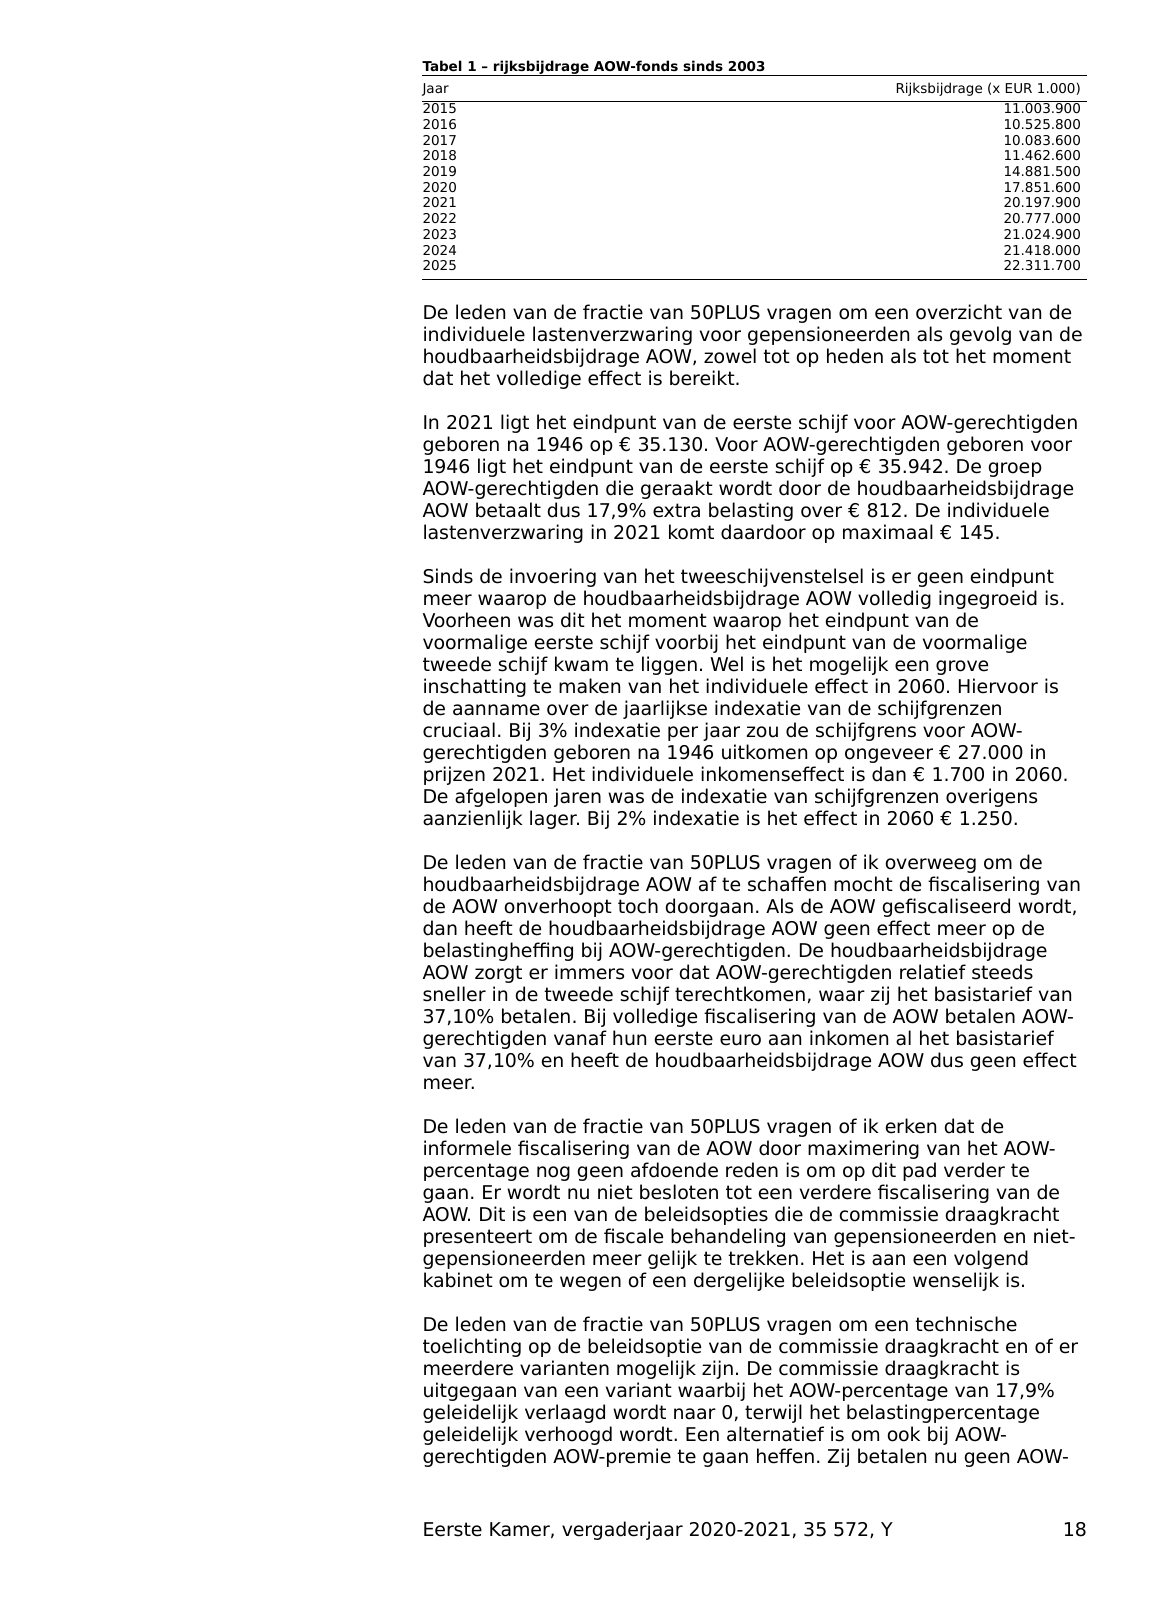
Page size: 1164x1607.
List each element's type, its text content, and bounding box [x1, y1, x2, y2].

table_header Tabel 1 – rijksbijdrage AOW-fonds sinds 2003 [422, 59, 1087, 75]
table_cell 17.851.600 [555, 180, 1087, 195]
table_cell 2025 [422, 258, 555, 279]
table_cell Rijksbijdrage (x EUR 1.000) [555, 76, 1087, 101]
table_cell 10.525.800 [555, 117, 1087, 132]
table_cell 2023 [422, 227, 555, 242]
table_cell 14.881.500 [555, 164, 1087, 179]
table_cell 2020 [422, 180, 555, 195]
table_cell 21.418.000 [555, 243, 1087, 258]
table_cell 2019 [422, 164, 555, 179]
table_cell 2017 [422, 133, 555, 148]
table_cell 2016 [422, 117, 555, 132]
text De leden van de fractie van 50PLUS vragen om een overzicht van de individuele lastenverzwaring voor gepensioneerden als gevolg van de houdbaarheidsbijdrage AOW, zowel tot op heden als tot het moment dat het volledige effect is bereikt. [422, 302, 1087, 390]
table_cell 2022 [422, 211, 555, 227]
table_cell 11.003.900 [555, 102, 1087, 117]
text De leden van de fractie van 50PLUS vragen om een technische toelichting op de beleidsoptie van de commissie draagkracht en of er meerdere varianten mogelijk zijn. De commissie draagkracht is uitgegaan van een variant waarbij het AOW-percentage van 17,9% geleidelijk verlaagd wordt naar 0, terwijl het belastingpercentage geleidelijk verhoogd wordt. Een alternatief is om ook bij AOW-gerechtigden AOW-premie te gaan heffen. Zij betalen nu geen AOW- [422, 1314, 1087, 1468]
table_cell 2018 [422, 148, 555, 164]
text De leden van de fractie van 50PLUS vragen of ik overweeg om de houdbaarheidsbijdrage AOW af te schaffen mocht de fiscalisering van de AOW onverhoopt toch doorgaan. Als de AOW gefiscaliseerd wordt, dan heeft de houdbaarheidsbijdrage AOW geen effect meer op de belastingheffing bij AOW-gerechtigden. De houdbaarheidsbijdrage AOW zorgt er immers voor dat AOW-gerechtigden relatief steeds sneller in de tweede schijf terechtkomen, waar zij het basistarief van 37,10% betalen. Bij volledige fiscalisering van de AOW betalen AOW-gerechtigden vanaf hun eerste euro aan inkomen al het basistarief van 37,10% en heeft de houdbaarheidsbijdrage AOW dus geen effect meer. [422, 852, 1087, 1094]
table_cell 11.462.600 [555, 148, 1087, 164]
table_cell 20.777.000 [555, 211, 1087, 227]
table_cell 21.024.900 [555, 227, 1087, 242]
table_cell 22.311.700 [555, 258, 1087, 279]
text In 2021 ligt het eindpunt van de eerste schijf voor AOW-gerechtigden geboren na 1946 op € 35.130. Voor AOW-gerechtigden geboren voor 1946 ligt het eindpunt van de eerste schijf op € 35.942. De groep AOW-gerechtigden die geraakt wordt door de houdbaarheidsbijdrage AOW betaalt dus 17,9% extra belasting over € 812. De individuele lastenverzwaring in 2021 komt daardoor op maximaal € 145. [422, 412, 1087, 544]
table_cell 2015 [422, 102, 555, 117]
table_cell Jaar [422, 76, 555, 101]
text Sinds de invoering van het tweeschijvenstelsel is er geen eindpunt meer waarop de houdbaarheidsbijdrage AOW volledig ingegroeid is. Voorheen was dit het moment waarop het eindpunt van de voormalige eerste schijf voorbij het eindpunt van de voormalige tweede schijf kwam te liggen. Wel is het mogelijk een grove inschatting te maken van het individuele effect in 2060. Hiervoor is de aanname over de jaarlijkse indexatie van de schijfgrenzen cruciaal. Bij 3% indexatie per jaar zou de schijfgrens voor AOW-gerechtigden geboren na 1946 uitkomen op ongeveer € 27.000 in prijzen 2021. Het individuele inkomenseffect is dan € 1.700 in 2060. De afgelopen jaren was de indexatie van schijfgrenzen overigens aanzienlijk lager. Bij 2% indexatie is het effect in 2060 € 1.250. [422, 566, 1087, 830]
table_cell 2021 [422, 195, 555, 211]
table_cell 10.083.600 [555, 133, 1087, 148]
text De leden van de fractie van 50PLUS vragen of ik erken dat de informele fiscalisering van de AOW door maximering van het AOW-percentage nog geen afdoende reden is om op dit pad verder te gaan. Er wordt nu niet besloten tot een verdere fiscalisering van de AOW. Dit is een van de beleidsopties die de commissie draagkracht presenteert om de fiscale behandeling van gepensioneerden en niet-gepensioneerden meer gelijk te trekken. Het is aan een volgend kabinet om te wegen of een dergelijke beleidsoptie wenselijk is. [422, 1116, 1087, 1292]
table_cell 20.197.900 [555, 195, 1087, 211]
table_cell 2024 [422, 243, 555, 258]
